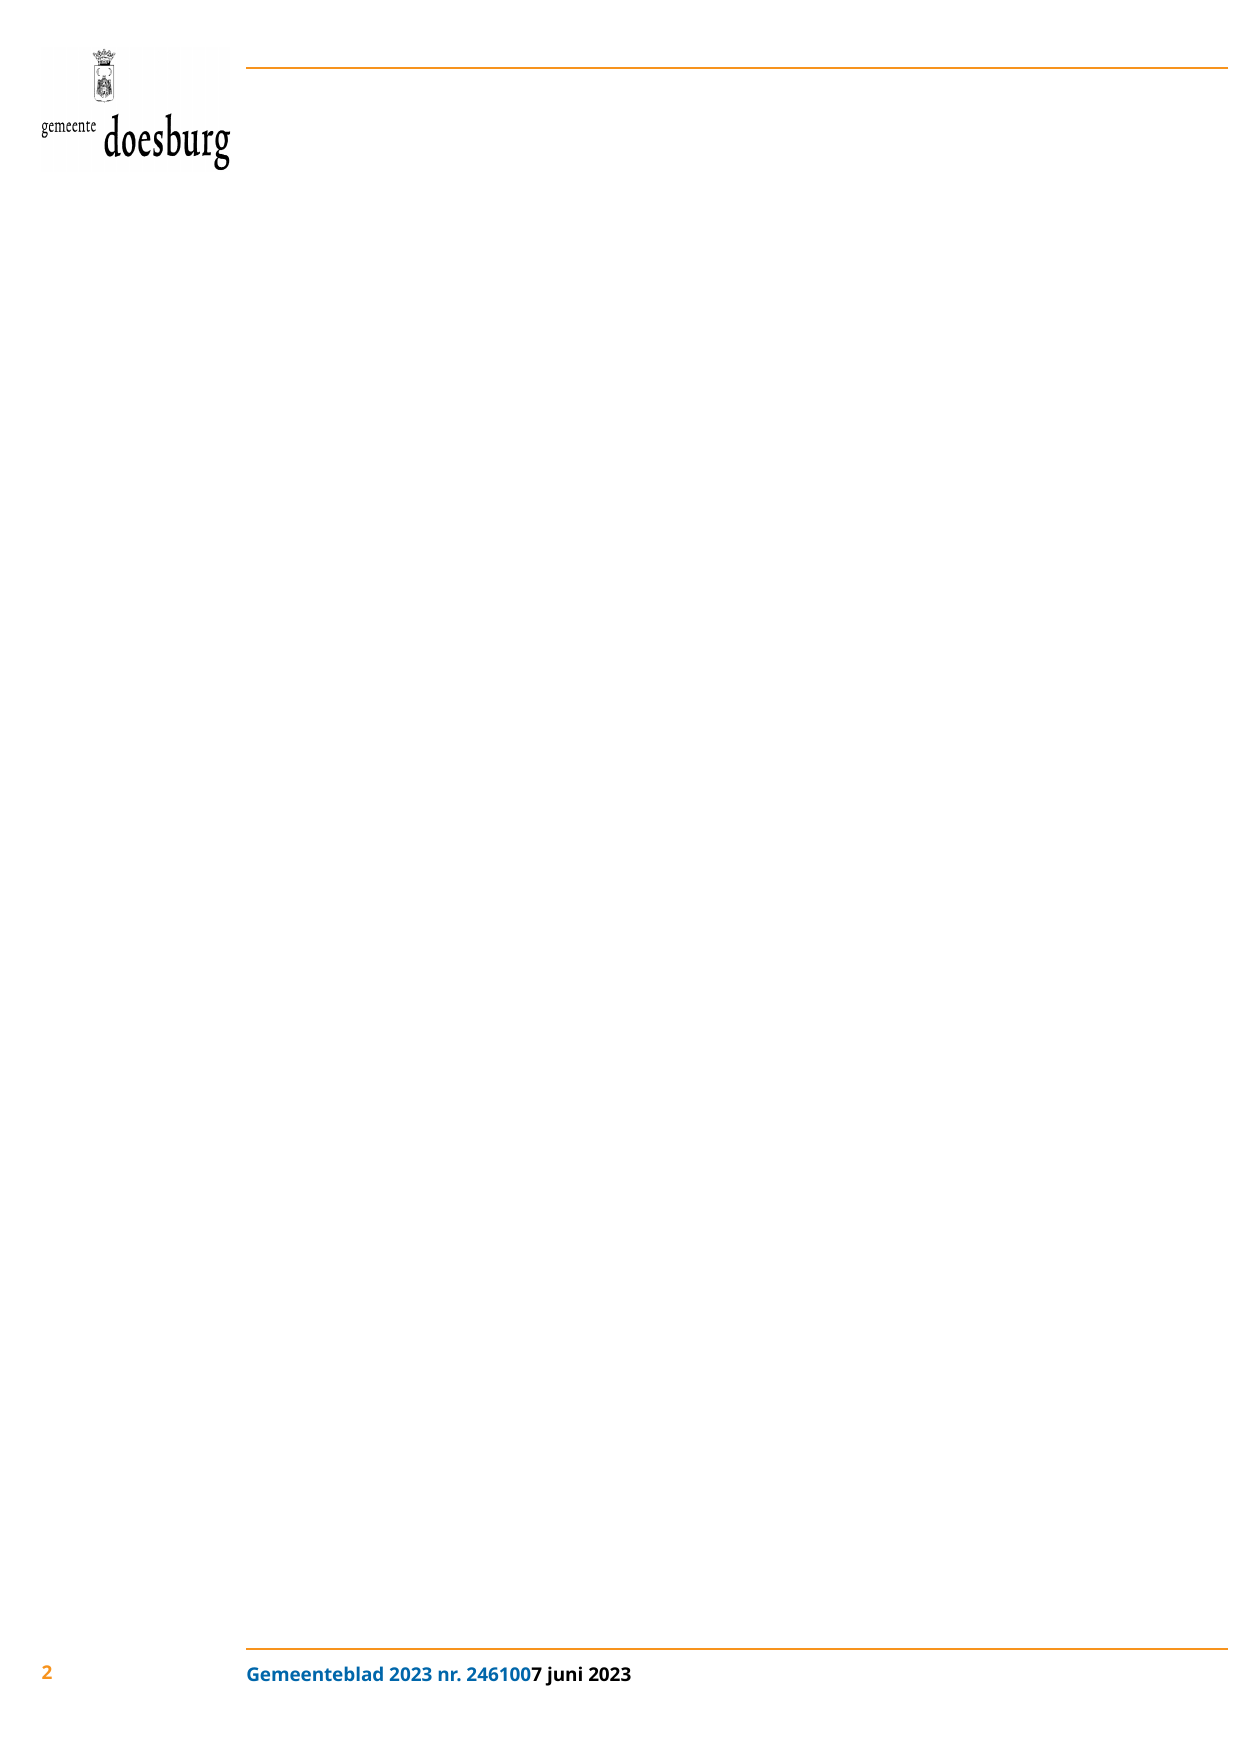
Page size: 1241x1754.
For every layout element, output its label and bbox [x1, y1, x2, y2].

picture [41, 47, 231, 172]
